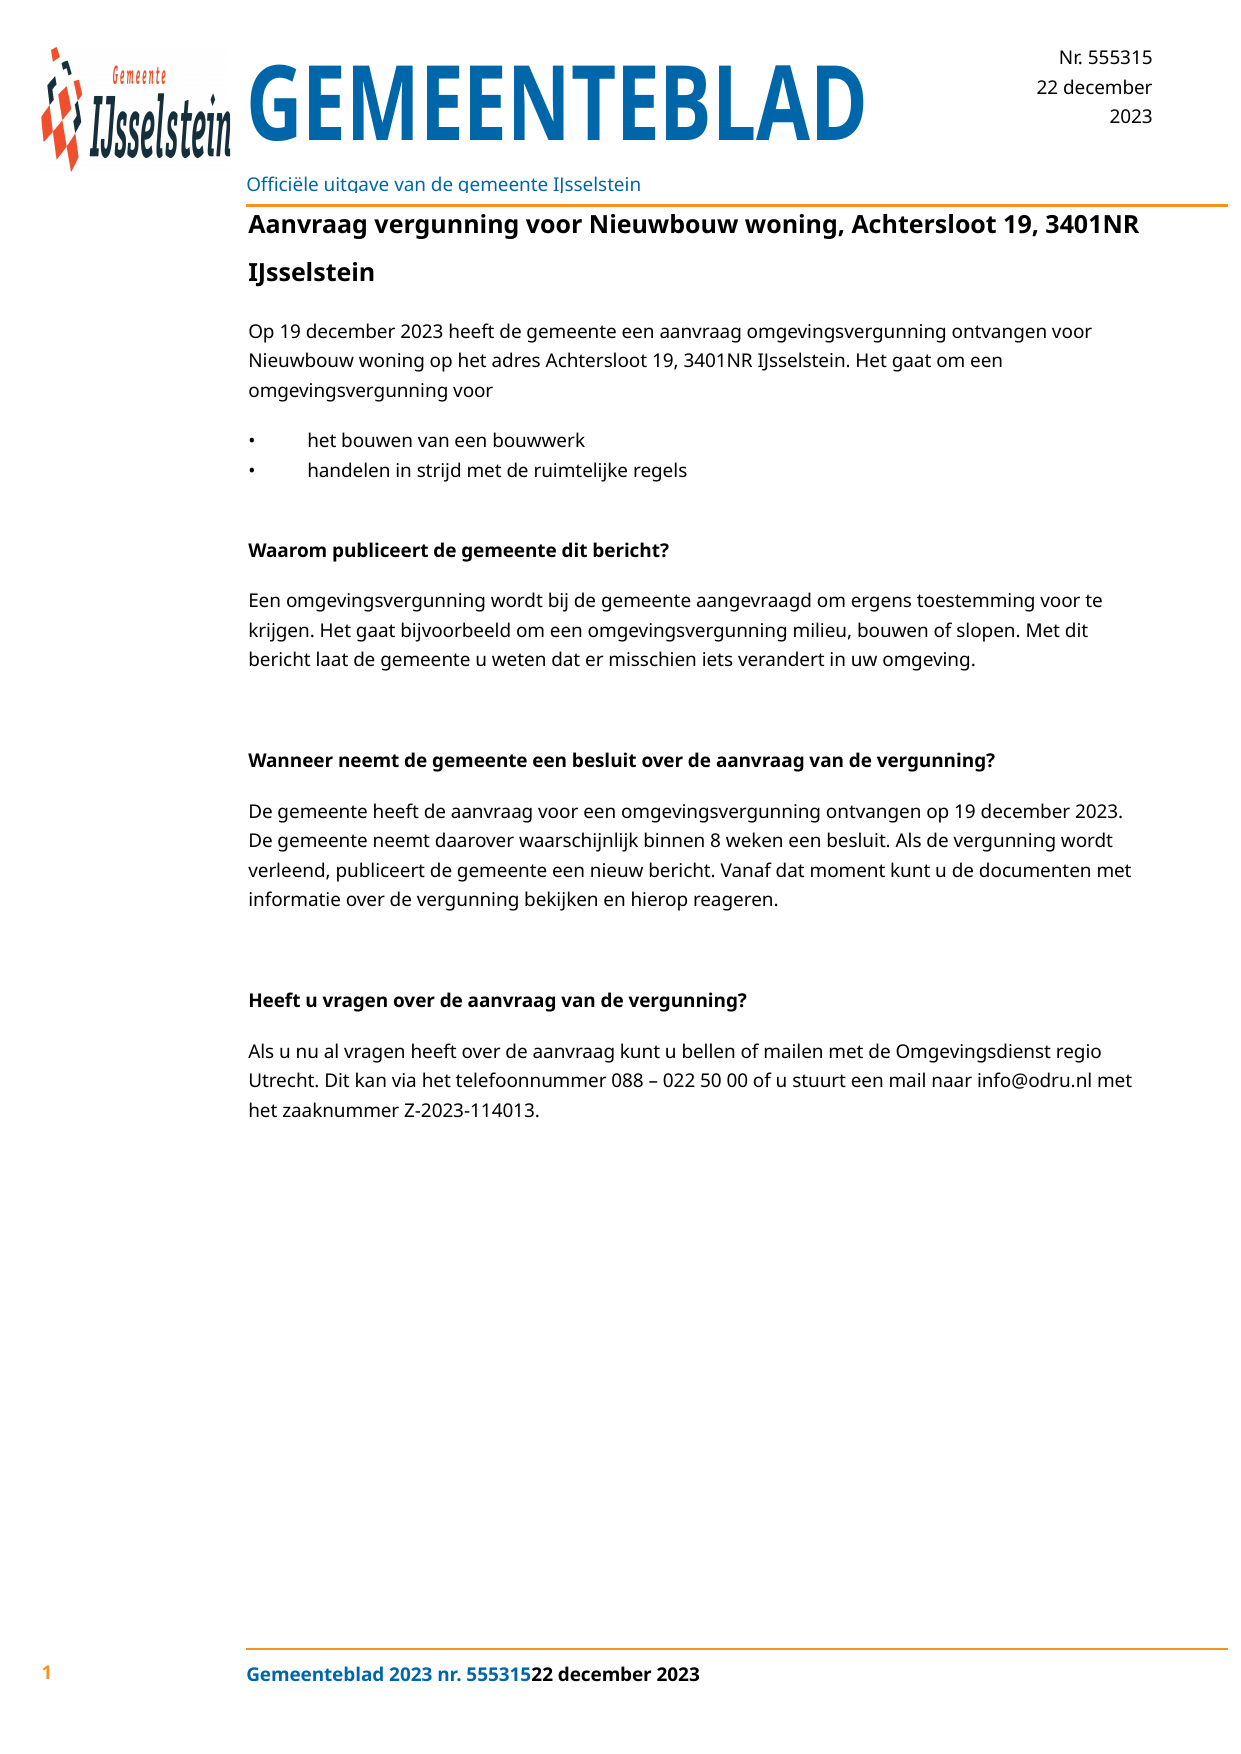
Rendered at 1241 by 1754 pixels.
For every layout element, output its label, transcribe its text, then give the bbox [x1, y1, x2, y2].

text Als u nu al vragen heeft over de aanvraag kunt u bellen of mailen met de Omgevingsdienst regio Utrecht. Dit kan via het telefoonnummer 088 – 022 50 00 of u stuurt een mail naar info@odru.nl met het zaaknummer Z-2023-114013. [248, 1038, 1152, 1123]
picture [41, 47, 231, 172]
text De gemeente heeft de aanvraag voor een omgevingsvergunning ontvangen op 19 december 2023. De gemeente neemt daarover waarschijnlijk binnen 8 weken een besluit. Als de vergunning wordt verleend, publiceert de gemeente een nieuw bericht. Vanaf dat moment kunt u de documenten met informatie over de vergunning bekijken en hierop reageren. [248, 798, 1152, 912]
text Waarom publiceert de gemeente dit bericht? [248, 537, 1152, 563]
text Wanneer neemt de gemeente een besluit over de aanvraag van de vergunning? [248, 747, 1152, 773]
text Aanvraag vergunning voor Nieuwbouw woning, Achtersloot 19, 3401NR IJsselstein [248, 207, 1152, 288]
list handelen in strijd met de ruimtelijke regels [248, 457, 1152, 483]
text Een omgevingsvergunning wordt bij de gemeente aangevraagd om ergens toestemming voor te krijgen. Het gaat bijvoorbeeld om een omgevingsvergunning milieu, bouwen of slopen. Met dit bericht laat de gemeente u weten dat er misschien iets verandert in uw omgeving. [248, 587, 1152, 672]
list het bouwen van een bouwwerk [248, 427, 1152, 453]
text Op 19 december 2023 heeft de gemeente een aanvraag omgevingsvergunning ontvangen voor Nieuwbouw woning op het adres Achtersloot 19, 3401NR IJsselstein. Het gaat om een omgevingsvergunning voor [248, 318, 1152, 403]
text Heeft u vragen over de aanvraag van de vergunning? [248, 987, 1152, 1013]
